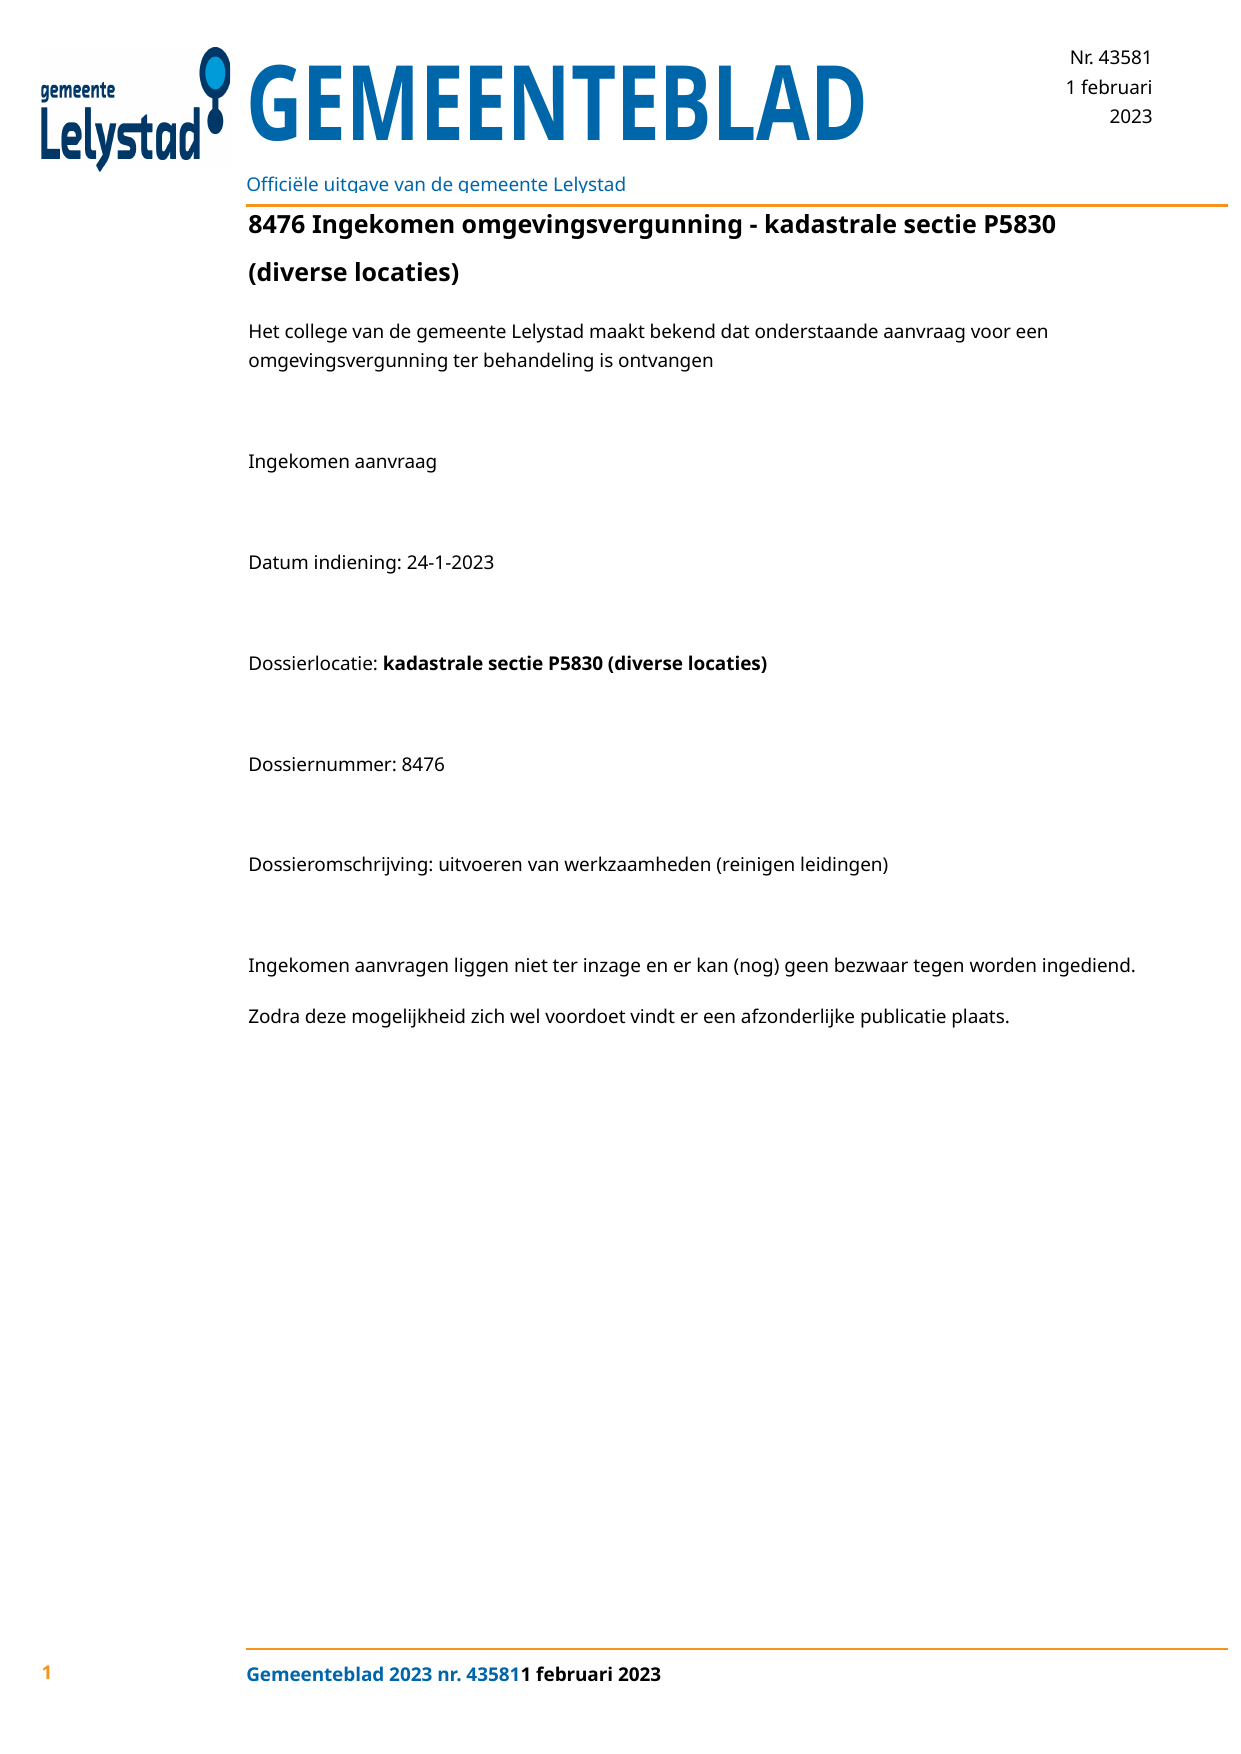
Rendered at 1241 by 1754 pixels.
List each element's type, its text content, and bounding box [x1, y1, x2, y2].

text 8476 Ingekomen omgevingsvergunning - kadastrale sectie P5830 (diverse locaties) [248, 207, 1152, 288]
text Zodra deze mogelijkheid zich wel voordoet vindt er een afzonderlijke publicatie plaats. [248, 1003, 1152, 1029]
picture [41, 47, 231, 172]
text Dossierlocatie: kadastrale sectie P5830 (diverse locaties) [248, 650, 1152, 676]
text Dossiernummer: 8476 [248, 751, 1152, 777]
text Ingekomen aanvragen liggen niet ter inzage en er kan (nog) geen bezwaar tegen worden ingediend. [248, 952, 1152, 978]
text Ingekomen aanvraag [248, 448, 1152, 474]
text Datum indiening: 24-1-2023 [248, 549, 1152, 575]
text Het college van de gemeente Lelystad maakt bekend dat onderstaande aanvraag voor een omgevingsvergunning ter behandeling is ontvangen [248, 318, 1152, 373]
text Dossieromschrijving: uitvoeren van werkzaamheden (reinigen leidingen) [248, 852, 1152, 877]
